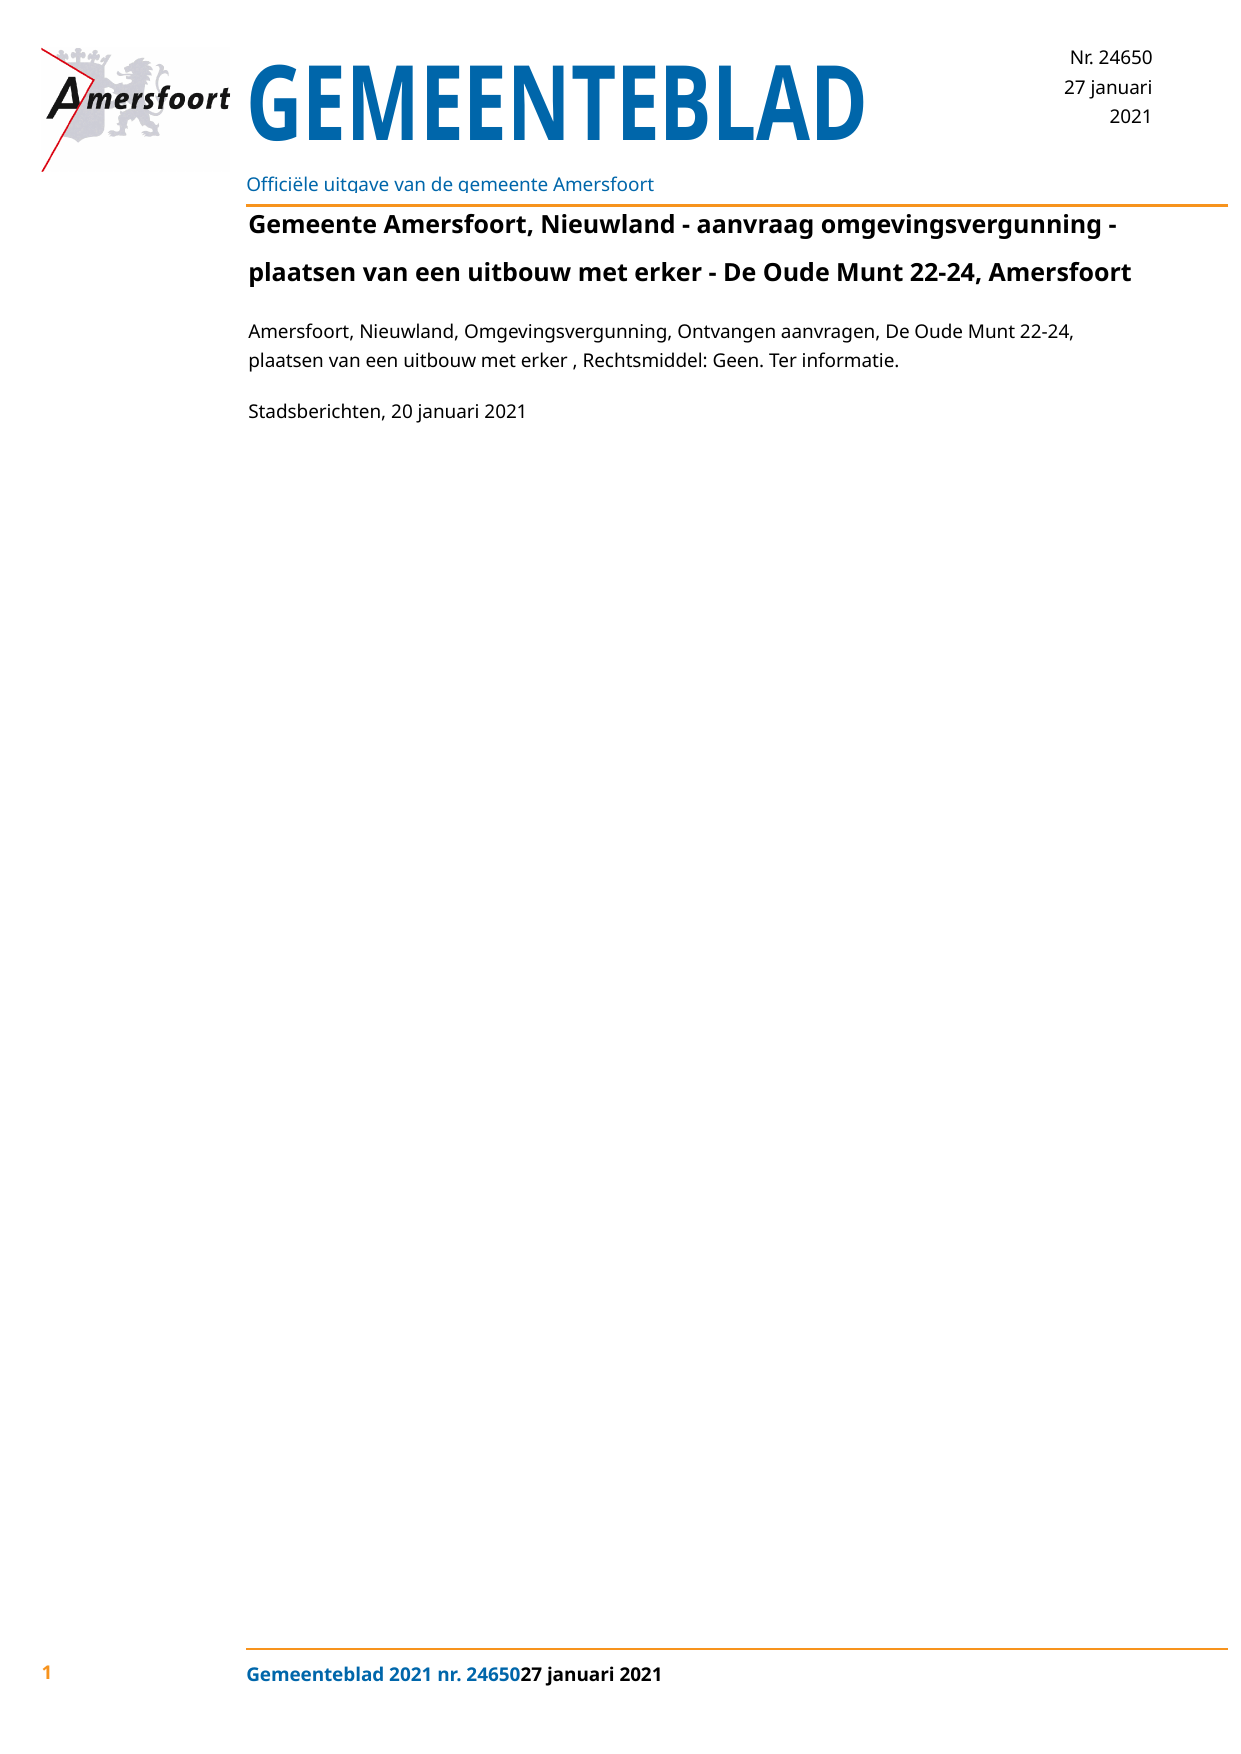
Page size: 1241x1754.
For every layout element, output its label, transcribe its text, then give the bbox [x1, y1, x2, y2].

text Amersfoort, Nieuwland, Omgevingsvergunning, Ontvangen aanvragen, De Oude Munt 22-24, plaatsen van een uitbouw met erker , Rechtsmiddel: Geen. Ter informatie. [248, 318, 1152, 373]
text Stadsberichten, 20 januari 2021 [248, 398, 1152, 424]
picture [41, 47, 231, 172]
text Gemeente Amersfoort, Nieuwland - aanvraag omgevingsvergunning - plaatsen van een uitbouw met erker - De Oude Munt 22-24, Amersfoort [248, 207, 1152, 288]
